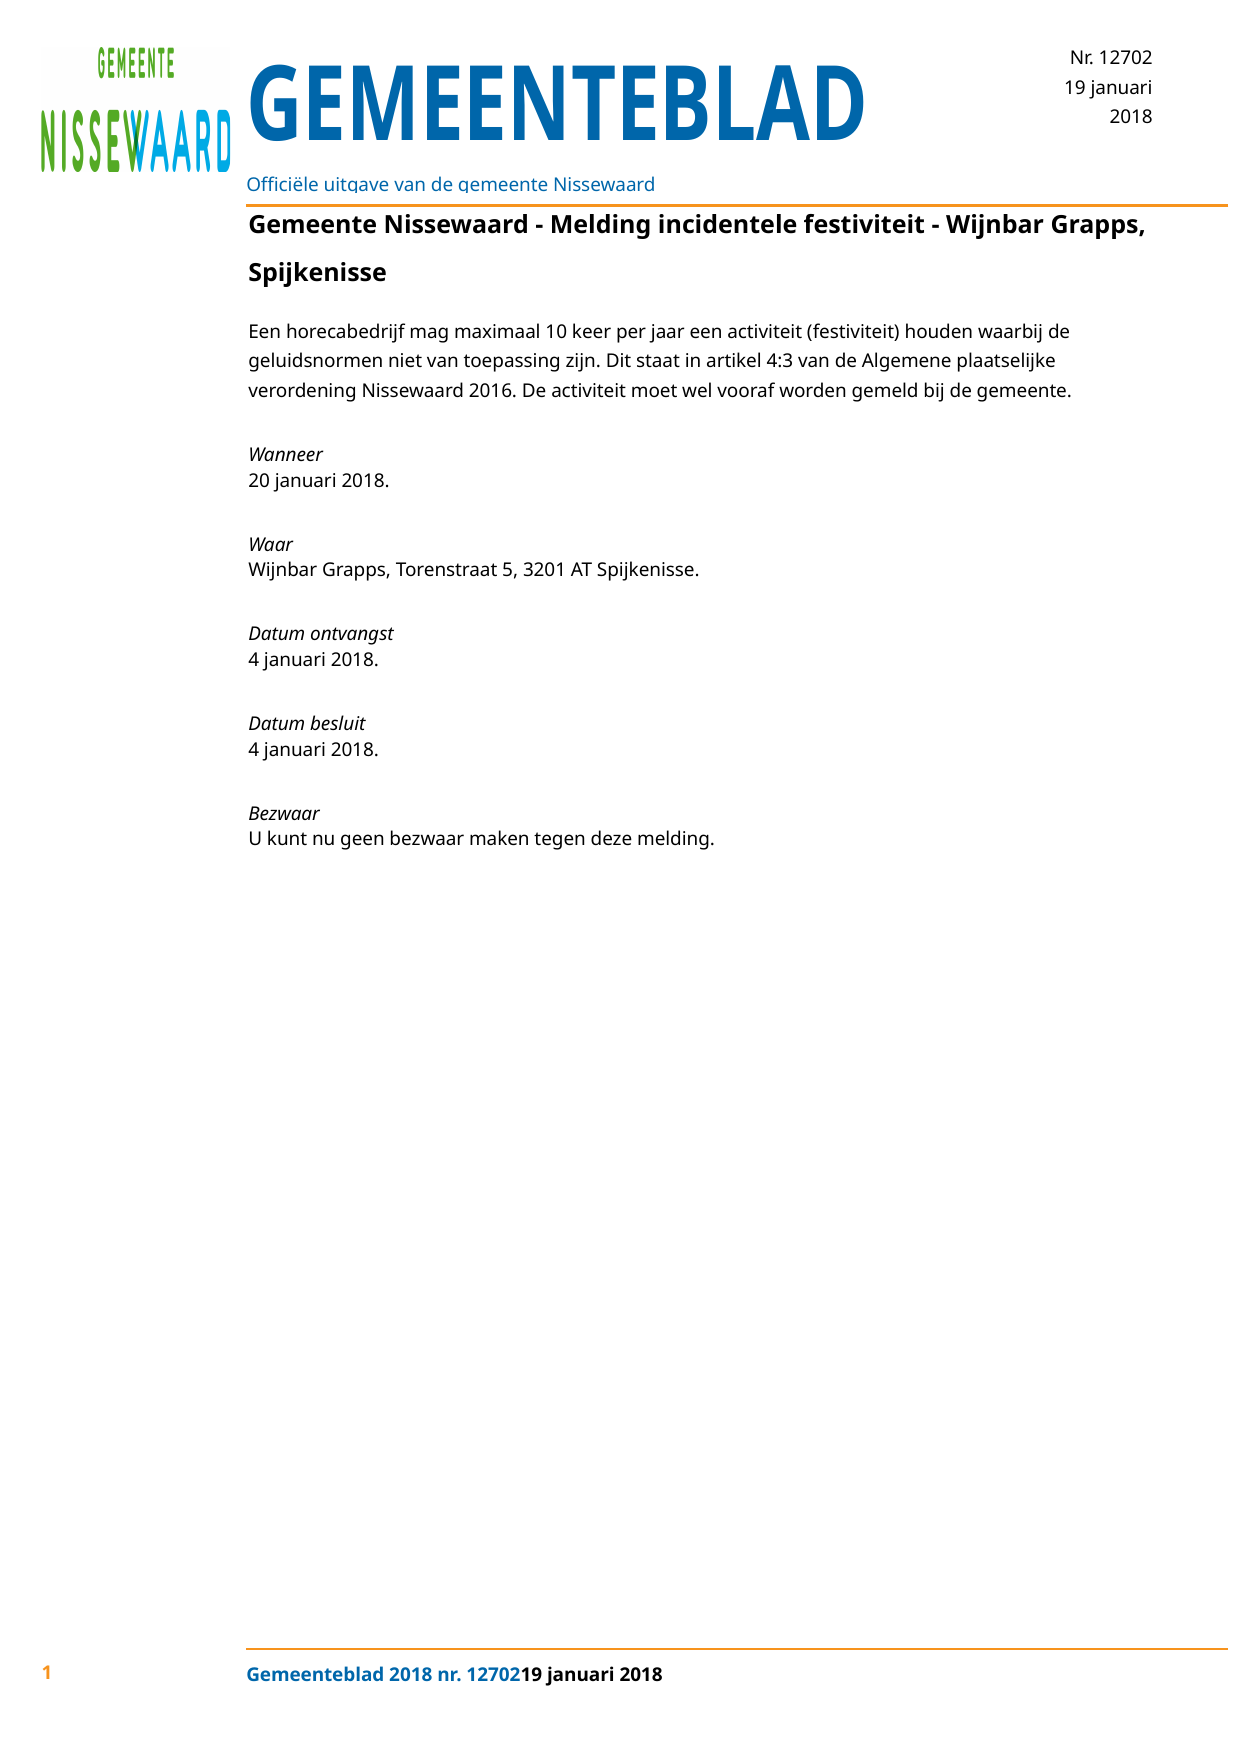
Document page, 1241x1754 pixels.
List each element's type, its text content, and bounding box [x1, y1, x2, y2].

text Gemeente Nissewaard - Melding incidentele festiviteit - Wijnbar Grapps, Spijkenisse [248, 207, 1152, 288]
text Bezwaar [248, 800, 1152, 826]
picture [200, 151, 206, 172]
text 4 januari 2018. [248, 646, 1152, 672]
text 20 januari 2018. [248, 467, 1152, 492]
text Waar [248, 531, 1152, 556]
text Datum besluit [248, 710, 1152, 736]
text U kunt nu geen bezwaar maken tegen deze melding. [248, 826, 1152, 851]
text Wanneer [248, 441, 1152, 467]
picture [201, 122, 206, 138]
picture [154, 157, 165, 172]
text Een horecabedrijf mag maximaal 10 keer per jaar een activiteit (festiviteit) houden waarbij de geluidsnormen niet van toepassing zijn. Dit staat in artikel 4:3 van de Algemene plaatselijke verordening Nissewaard 2016. De activiteit moet wel vooraf worden gemeld bij de gemeente. [248, 318, 1152, 403]
picture [41, 47, 231, 172]
picture [222, 122, 227, 160]
picture [176, 157, 187, 172]
text Wijnbar Grapps, Torenstraat 5, 3201 AT Spijkenisse. [248, 556, 1152, 582]
text Datum ontvangst [248, 620, 1152, 646]
text 4 januari 2018. [248, 736, 1152, 762]
